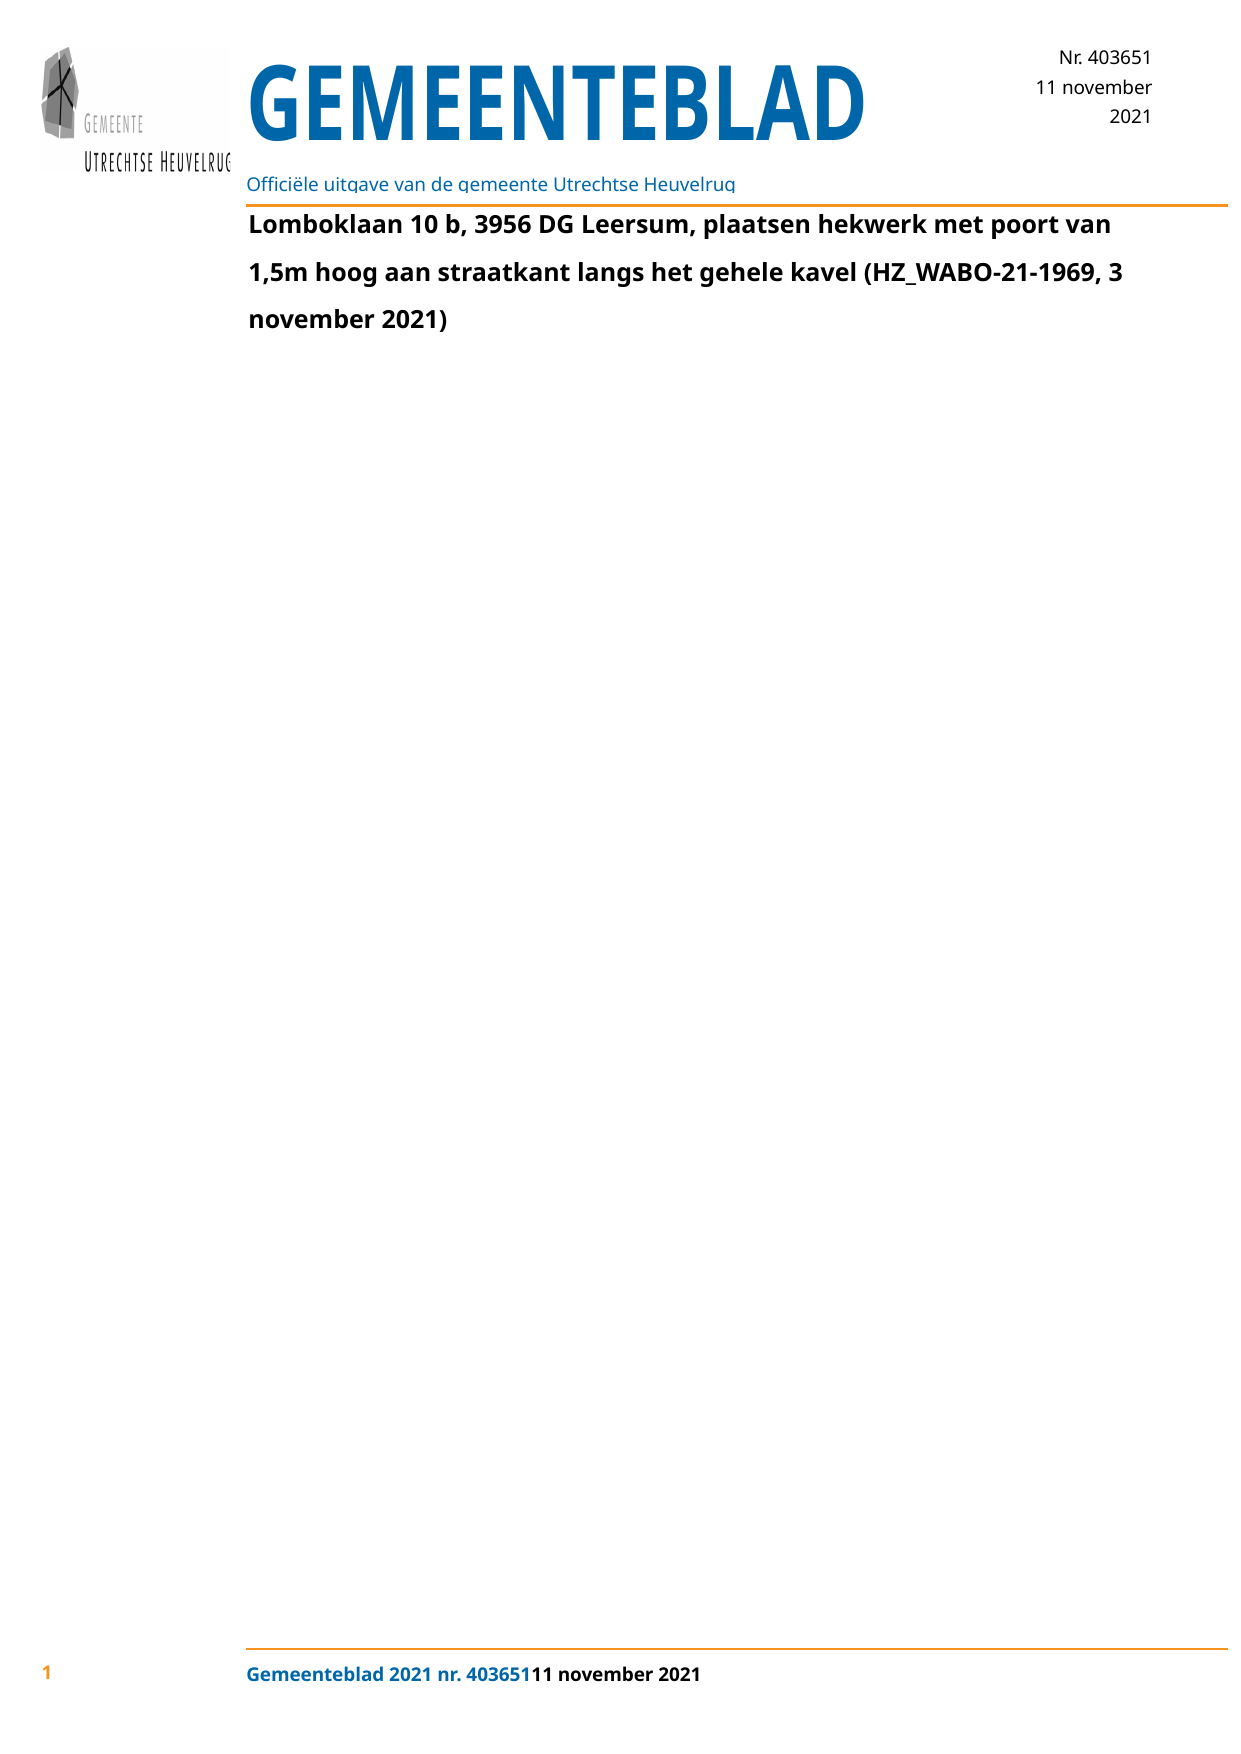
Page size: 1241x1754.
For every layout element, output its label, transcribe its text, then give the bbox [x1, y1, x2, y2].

text Lomboklaan 10 b, 3956 DG Leersum, plaatsen hekwerk met poort van 1,5m hoog aan straatkant langs het gehele kavel (HZ_WABO-21-1969, 3 november 2021) [248, 207, 1152, 336]
picture [41, 47, 231, 172]
